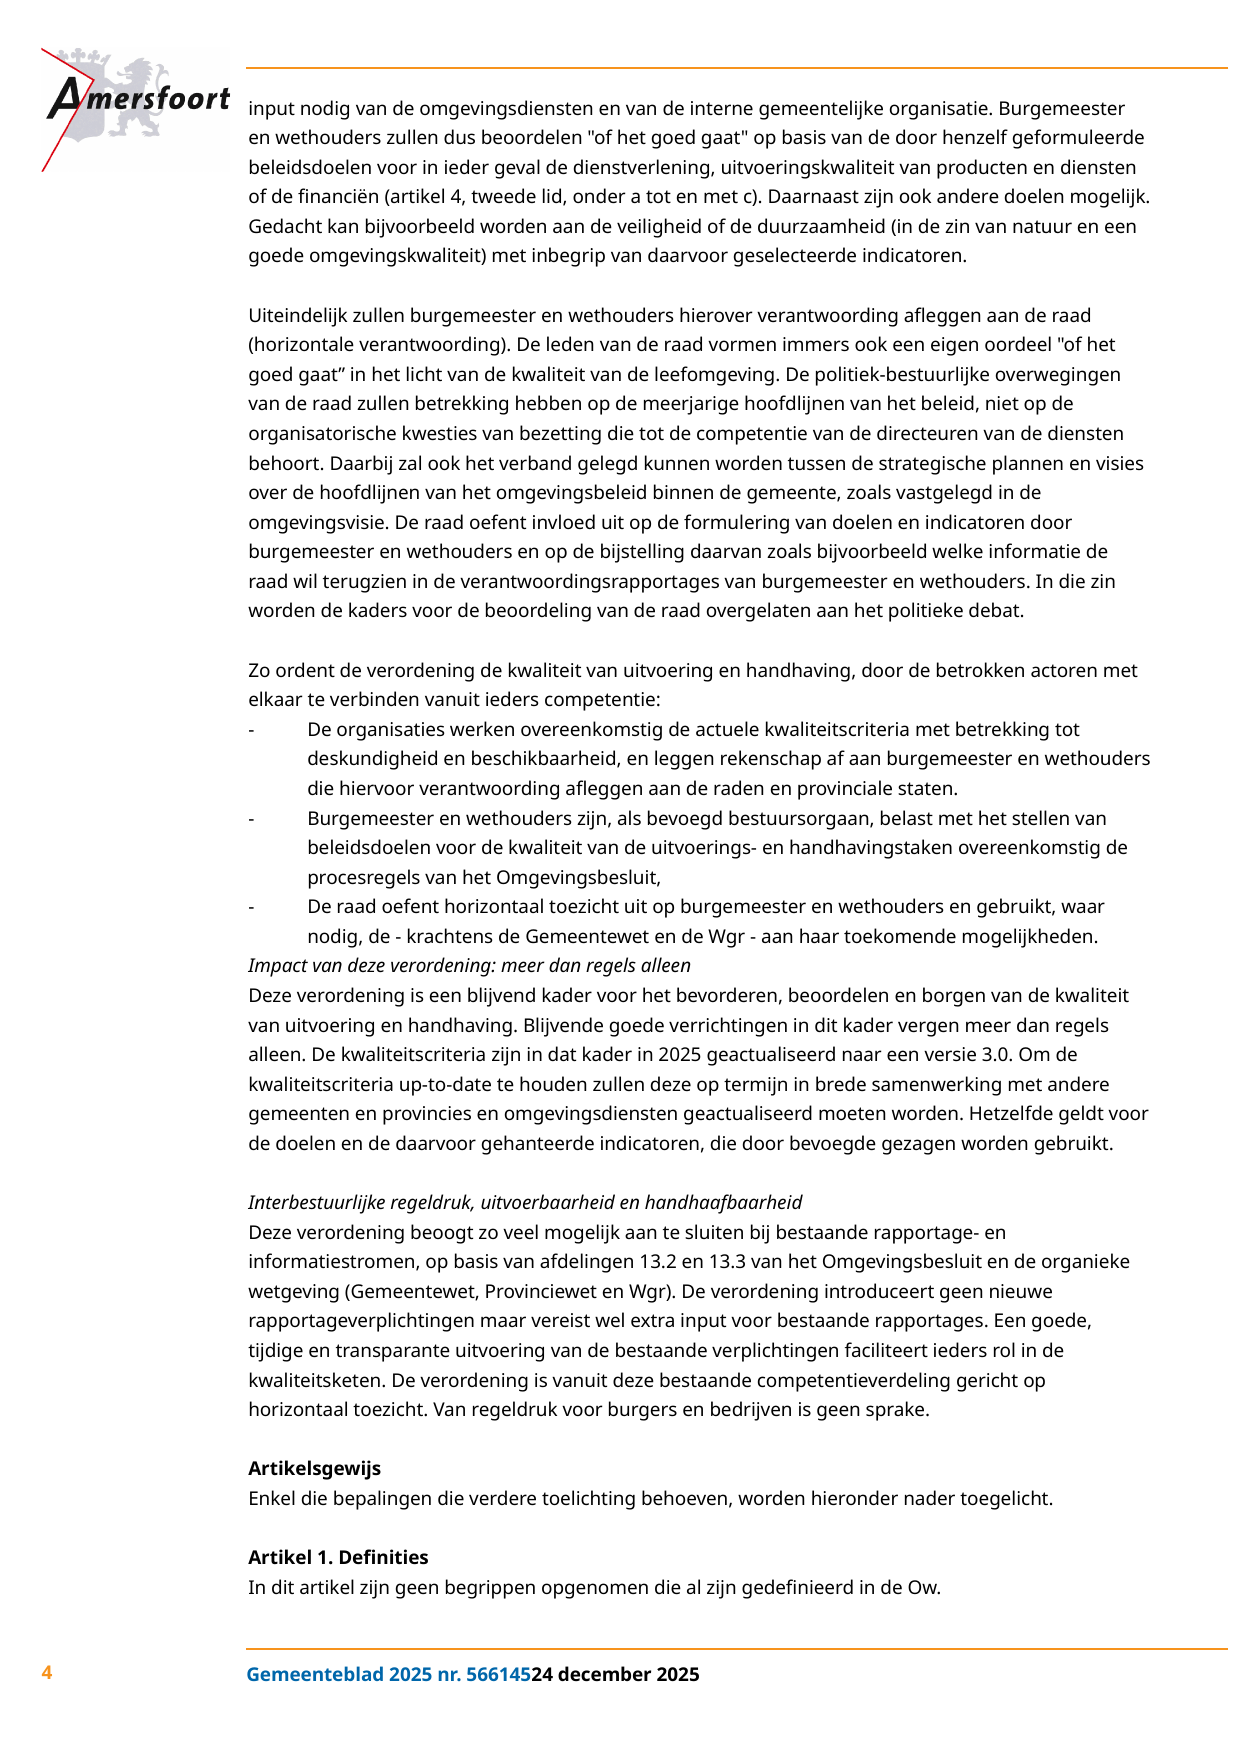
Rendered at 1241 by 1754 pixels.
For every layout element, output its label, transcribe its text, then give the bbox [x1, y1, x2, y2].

text Artikel 1. Definities [248, 1544, 1152, 1570]
text Deze verordening is een blijvend kader voor het bevorderen, beoordelen en borgen van de kwaliteit van uitvoering en handhaving. Blijvende goede verrichtingen in dit kader vergen meer dan regels alleen. De kwaliteitscriteria zijn in dat kader in 2025 geactualiseerd naar een versie 3.0. Om de kwaliteitscriteria up-to-date te houden zullen deze op termijn in brede samenwerking met andere gemeenten en provincies en omgevingsdiensten geactualiseerd moeten worden. Hetzelfde geldt voor de doelen en de daarvoor gehanteerde indicatoren, die door bevoegde gezagen worden gebruikt. [248, 982, 1152, 1156]
list De organisaties werken overeenkomstig de actuele kwaliteitscriteria met betrekking tot deskundigheid en beschikbaarheid, en leggen rekenschap af aan burgemeester en wethouders die hiervoor verantwoording afleggen aan de raden en provinciale staten. [248, 716, 1152, 801]
text Impact van deze verordening: meer dan regels alleen [248, 953, 1152, 978]
text In dit artikel zijn geen begrippen opgenomen die al zijn gedefinieerd in de Ow. [248, 1574, 1152, 1600]
list De raad oefent horizontaal toezicht uit op burgemeester en wethouders en gebruikt, waar nodig, de - krachtens de Gemeentewet en de Wgr - aan haar toekomende mogelijkheden. [248, 893, 1152, 949]
text Gedacht kan bijvoorbeeld worden aan de veiligheid of de duurzaamheid (in de zin van natuur en een goede omgevingskwaliteit) met inbegrip van daarvoor geselecteerde indicatoren. [248, 213, 1152, 268]
text Artikelsgewijs [248, 1456, 1152, 1481]
text input nodig van de omgevingsdiensten en van de interne gemeentelijke organisatie. Burgemeester en wethouders zullen dus beoordelen "of het goed gaat" op basis van de door henzelf geformuleerde beleidsdoelen voor in ieder geval de dienstverlening, uitvoeringskwaliteit van producten en diensten of de financiën (artikel 4, tweede lid, onder a tot en met c). Daarnaast zijn ook andere doelen mogelijk. [248, 95, 1152, 209]
text Interbestuurlijke regeldruk, uitvoerbaarheid en handhaafbaarheid [248, 1189, 1152, 1215]
text Deze verordening beoogt zo veel mogelijk aan te sluiten bij bestaande rapportage- en informatiestromen, op basis van afdelingen 13.2 en 13.3 van het Omgevingsbesluit en de organieke wetgeving (Gemeentewet, Provinciewet en Wgr). De verordening introduceert geen nieuwe rapportageverplichtingen maar vereist wel extra input voor bestaande rapportages. Een goede, tijdige en transparante uitvoering van de bestaande verplichtingen faciliteert ieders rol in de kwaliteitsketen. De verordening is vanuit deze bestaande competentieverdeling gericht op horizontaal toezicht. Van regeldruk voor burgers en bedrijven is geen sprake. [248, 1219, 1152, 1422]
text Zo ordent de verordening de kwaliteit van uitvoering en handhaving, door de betrokken actoren met elkaar te verbinden vanuit ieders competentie: [248, 657, 1152, 712]
picture [41, 47, 231, 172]
text Uiteindelijk zullen burgemeester en wethouders hierover verantwoording afleggen aan de raad (horizontale verantwoording). De leden van de raad vormen immers ook een eigen oordeel "of het goed gaat” in het licht van de kwaliteit van de leefomgeving. De politiek-bestuurlijke overwegingen van de raad zullen betrekking hebben op de meerjarige hoofdlijnen van het beleid, niet op de organisatorische kwesties van bezetting die tot de competentie van de directeuren van de diensten behoort. Daarbij zal ook het verband gelegd kunnen worden tussen de strategische plannen en visies over de hoofdlijnen van het omgevingsbeleid binnen de gemeente, zoals vastgelegd in de omgevingsvisie. De raad oefent invloed uit op de formulering van doelen en indicatoren door burgemeester en wethouders en op de bijstelling daarvan zoals bijvoorbeeld welke informatie de raad wil terugzien in de verantwoordingsrapportages van burgemeester en wethouders. In die zin worden de kaders voor de beoordeling van de raad overgelaten aan het politieke debat. [248, 302, 1152, 623]
text Enkel die bepalingen die verdere toelichting behoeven, worden hieronder nader toegelicht. [248, 1485, 1152, 1511]
list Burgemeester en wethouders zijn, als bevoegd bestuursorgaan, belast met het stellen van beleidsdoelen voor de kwaliteit van de uitvoerings- en handhavingstaken overeenkomstig de procesregels van het Omgevingsbesluit, [248, 805, 1152, 890]
